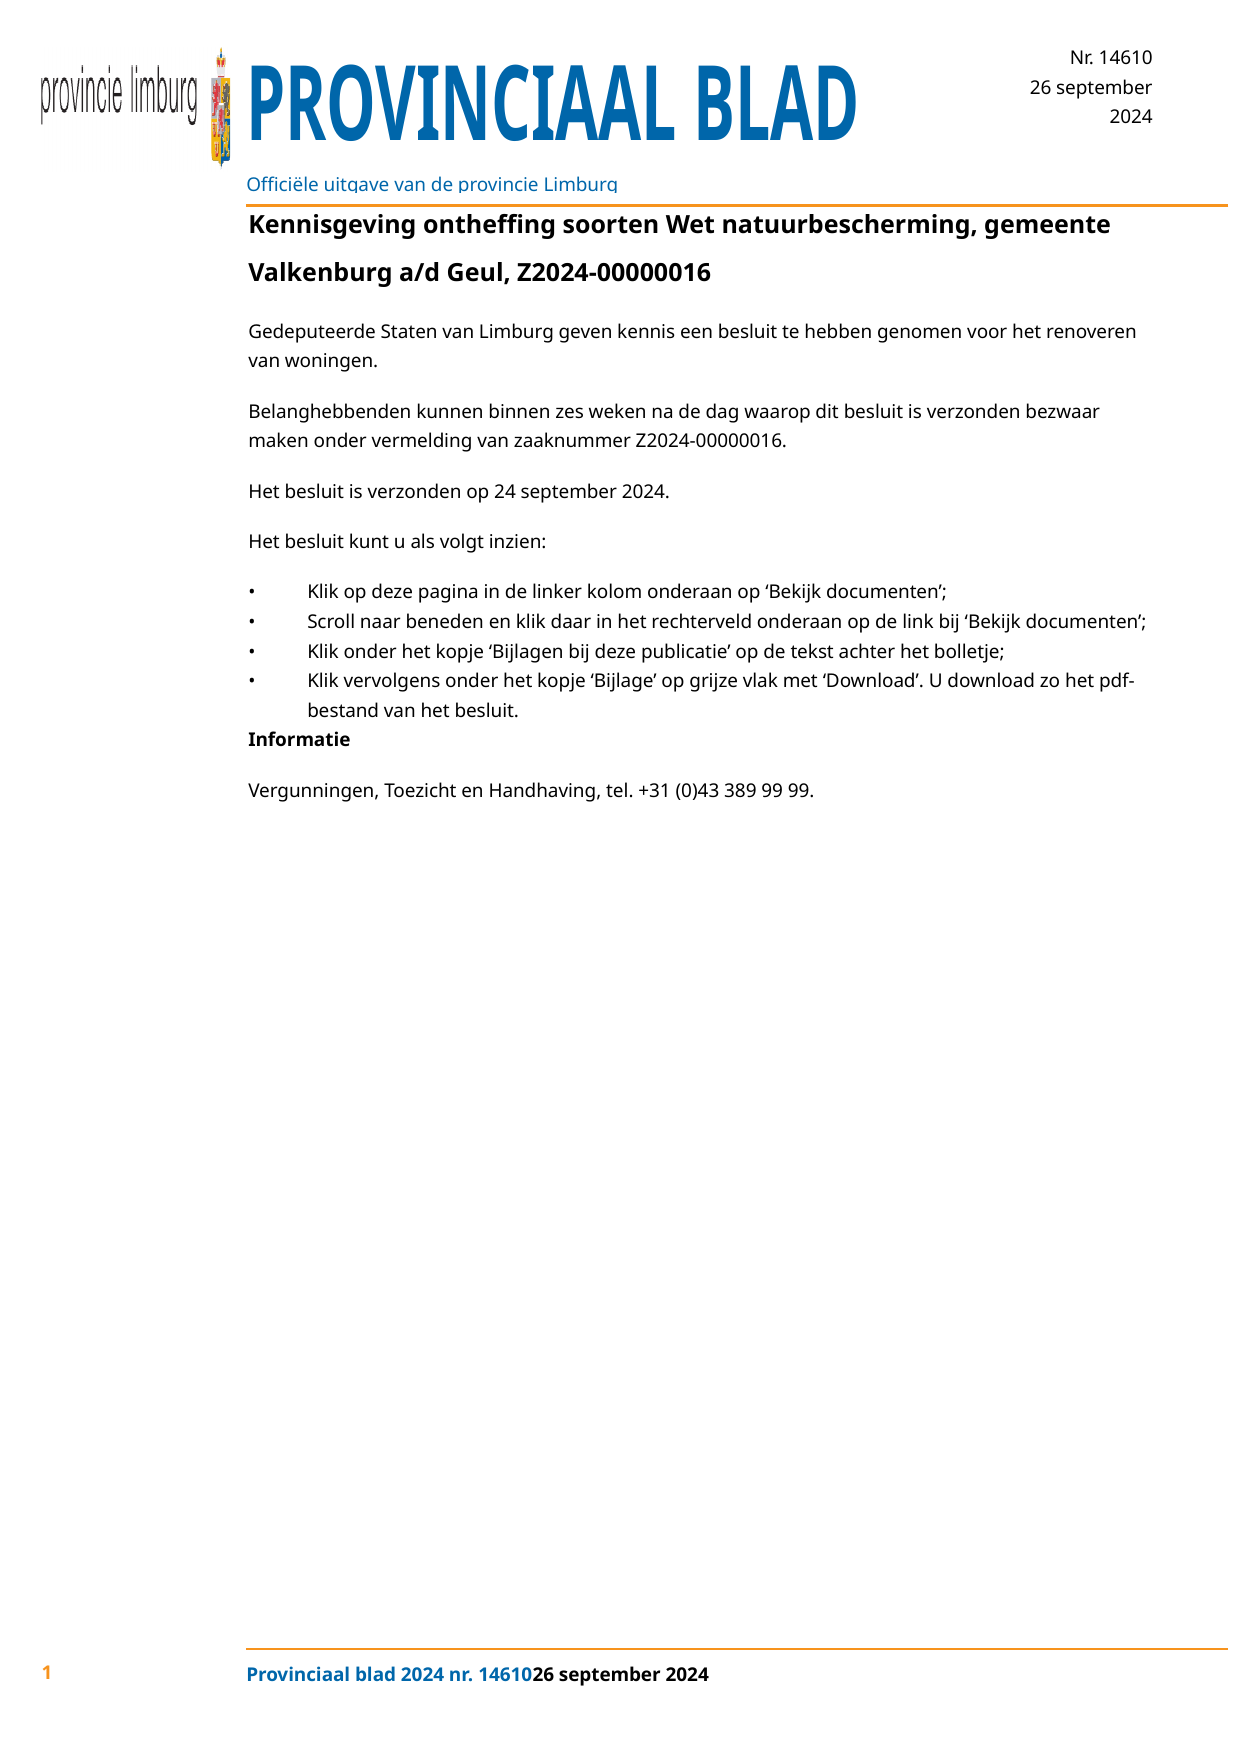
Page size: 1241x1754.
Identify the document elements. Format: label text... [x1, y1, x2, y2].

list Klik onder het kopje ‘Bijlagen bij deze publicatie’ op de tekst achter het bolletje; [248, 638, 1152, 664]
text Het besluit is verzonden op 24 september 2024. [248, 478, 1152, 504]
list Scroll naar beneden en klik daar in het rechterveld onderaan op de link bij ‘Bekijk documenten’; [248, 608, 1152, 634]
text Belanghebbenden kunnen binnen zes weken na de dag waarop dit besluit is verzonden bezwaar maken onder vermelding van zaaknummer Z2024-00000016. [248, 398, 1152, 453]
list Klik vervolgens onder het kopje ‘Bijlage’ op grijze vlak met ‘Download’. U download zo het pdf-bestand van het besluit. [248, 667, 1152, 723]
text Informatie [248, 727, 1152, 752]
text Kennisgeving ontheffing soorten Wet natuurbescherming, gemeente Valkenburg a/d Geul, Z2024-00000016 [248, 207, 1152, 288]
text Vergunningen, Toezicht en Handhaving, tel. +31 (0)43 389 99 99. [248, 777, 1152, 803]
picture [41, 47, 231, 172]
list Klik op deze pagina in de linker kolom onderaan op ‘Bekijk documenten’; [248, 579, 1152, 604]
text Gedeputeerde Staten van Limburg geven kennis een besluit te hebben genomen voor het renoveren van woningen. [248, 318, 1152, 373]
text Het besluit kunt u als volgt inzien: [248, 528, 1152, 554]
